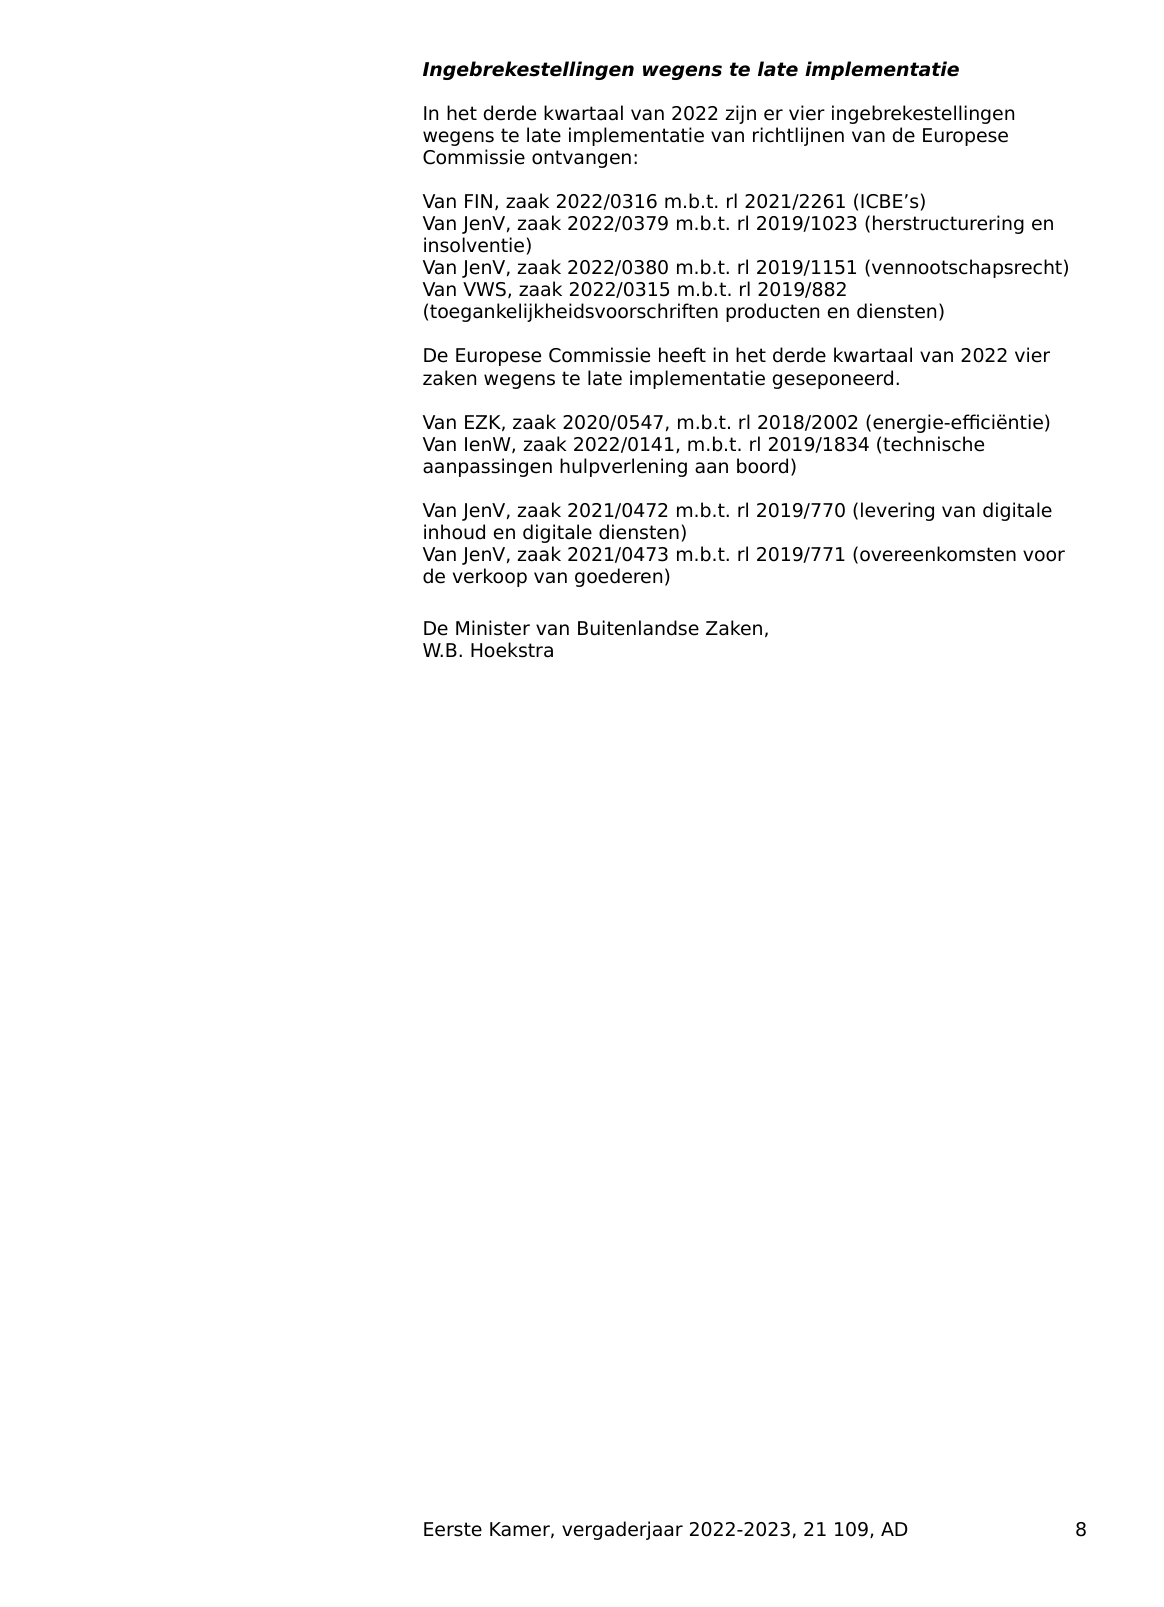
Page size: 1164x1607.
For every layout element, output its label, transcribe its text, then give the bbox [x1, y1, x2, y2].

text De Europese Commissie heeft in het derde kwartaal van 2022 vier zaken wegens te late implementatie geseponeerd. [422, 345, 1087, 389]
text Van FIN, zaak 2022/0316 m.b.t. rl 2021/2261 (ICBE’s) [422, 191, 1087, 213]
text Van JenV, zaak 2022/0380 m.b.t. rl 2019/1151 (vennootschapsrecht) [422, 257, 1087, 279]
text In het derde kwartaal van 2022 zijn er vier ingebrekestellingen wegens te late implementatie van richtlijnen van de Europese Commissie ontvangen: [422, 103, 1087, 169]
text Van IenW, zaak 2022/0141, m.b.t. rl 2019/1834 (technische aanpassingen hulpverlening aan boord) [422, 433, 1087, 477]
text De Minister van Buitenlandse Zaken, W.B. Hoekstra [422, 618, 1087, 662]
text Van EZK, zaak 2020/0547, m.b.t. rl 2018/2002 (energie-efficiëntie) [422, 412, 1087, 433]
text Van VWS, zaak 2022/0315 m.b.t. rl 2019/882 (toegankelijkheidsvoorschriften producten en diensten) [422, 279, 1087, 323]
subtitle Ingebrekestellingen wegens te late implementatie [422, 59, 1087, 81]
text Van JenV, zaak 2021/0473 m.b.t. rl 2019/771 (overeenkomsten voor de verkoop van goederen) [422, 544, 1087, 588]
text Van JenV, zaak 2021/0472 m.b.t. rl 2019/770 (levering van digitale inhoud en digitale diensten) [422, 500, 1087, 544]
text Van JenV, zaak 2022/0379 m.b.t. rl 2019/1023 (herstructurering en insolventie) [422, 213, 1087, 257]
